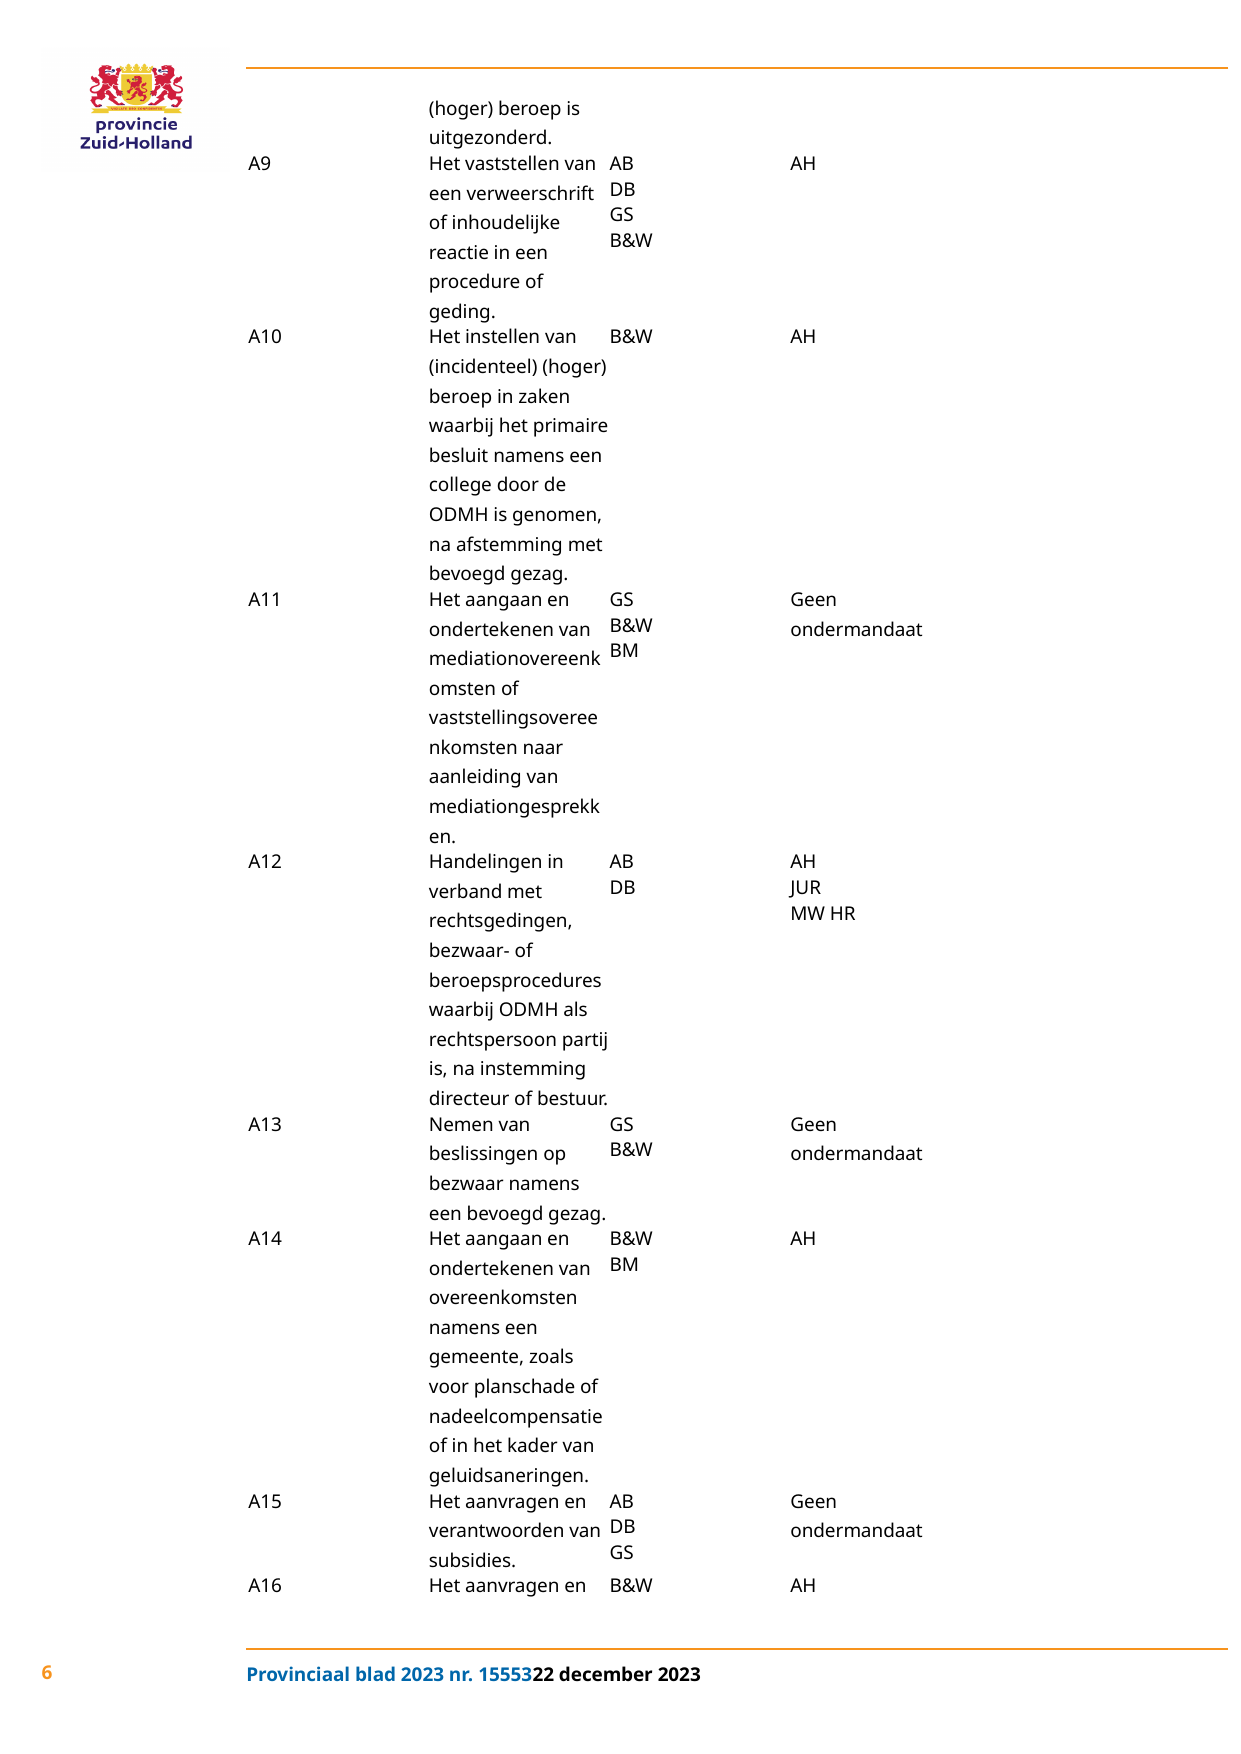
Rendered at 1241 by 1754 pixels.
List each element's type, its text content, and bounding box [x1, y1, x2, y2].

table_cell DB [609, 874, 790, 900]
table_cell A16 [248, 1573, 429, 1598]
table_cell B&W [609, 612, 790, 638]
table_cell B&W [609, 1573, 790, 1598]
table_cell A14 [248, 1225, 429, 1488]
table_cell Het vaststellen van een verweerschrift of inhoudelijke reactie in een procedure of geding. [429, 150, 609, 324]
table_cell [609, 900, 790, 1111]
table_cell [609, 95, 790, 150]
table_cell AH [790, 1573, 971, 1598]
table_cell B&W [609, 324, 790, 586]
table_cell BM [609, 1251, 790, 1488]
table_cell A12 [248, 849, 429, 1111]
table_cell Het instellen van (incidenteel) (hoger) beroep in zaken waarbij het primaire besluit namens een college door de ODMH is genomen, na afstemming met bevoegd gezag. [429, 324, 609, 586]
table_cell GS [609, 202, 790, 227]
table_cell B&W [609, 227, 790, 324]
table_cell DB [609, 1514, 790, 1539]
table_cell A15 [248, 1488, 429, 1573]
table_cell Geen ondermandaat [790, 1111, 971, 1225]
table_cell Geen ondermandaat [790, 1488, 971, 1573]
table_cell Het aanvragen en [429, 1573, 609, 1598]
table_cell Het aanvragen en verantwoorden van subsidies. [429, 1488, 609, 1573]
table_cell (hoger) beroep is uitgezonderd. [429, 95, 609, 150]
table_cell Nemen van beslissingen op bezwaar namens een bevoegd gezag. [429, 1111, 609, 1225]
table_cell AB [609, 849, 790, 874]
table_cell GS [609, 1111, 790, 1137]
table_cell GS [609, 586, 790, 612]
table_cell A11 [248, 586, 429, 848]
table_cell AB [609, 150, 790, 176]
picture [41, 47, 231, 172]
table_cell AH [790, 1225, 971, 1488]
table_cell A13 [248, 1111, 429, 1225]
table_cell GS [609, 1539, 790, 1573]
table_cell AH [790, 324, 971, 586]
table_cell [790, 95, 971, 150]
table_cell AH [790, 150, 971, 324]
table_cell Handelingen in verband met rechtsgedingen, bezwaar- of beroepsprocedures waarbij ODMH als rechtspersoon partij is, na instemming directeur of bestuur. [429, 849, 609, 1111]
table_cell A10 [248, 324, 429, 586]
table_cell B&W [609, 1225, 790, 1251]
table_cell AB [609, 1488, 790, 1513]
table_cell B&W [609, 1137, 790, 1225]
table_cell [248, 95, 429, 150]
table_cell Geen ondermandaat [790, 586, 971, 848]
table_cell Het aangaan en ondertekenen van mediationovereenkomsten of vaststellingsovereenkomsten naar aanleiding van mediationgesprekken. [429, 586, 609, 848]
table_cell MW HR [790, 900, 971, 1111]
table_cell A9 [248, 150, 429, 324]
table_cell AH [790, 849, 971, 874]
table_cell Het aangaan en ondertekenen van overeenkomsten namens een gemeente, zoals voor planschade of nadeelcompensatie of in het kader van geluidsaneringen. [429, 1225, 609, 1488]
table_cell JUR [790, 874, 971, 900]
table_cell DB [609, 176, 790, 202]
table_cell BM [609, 638, 790, 848]
